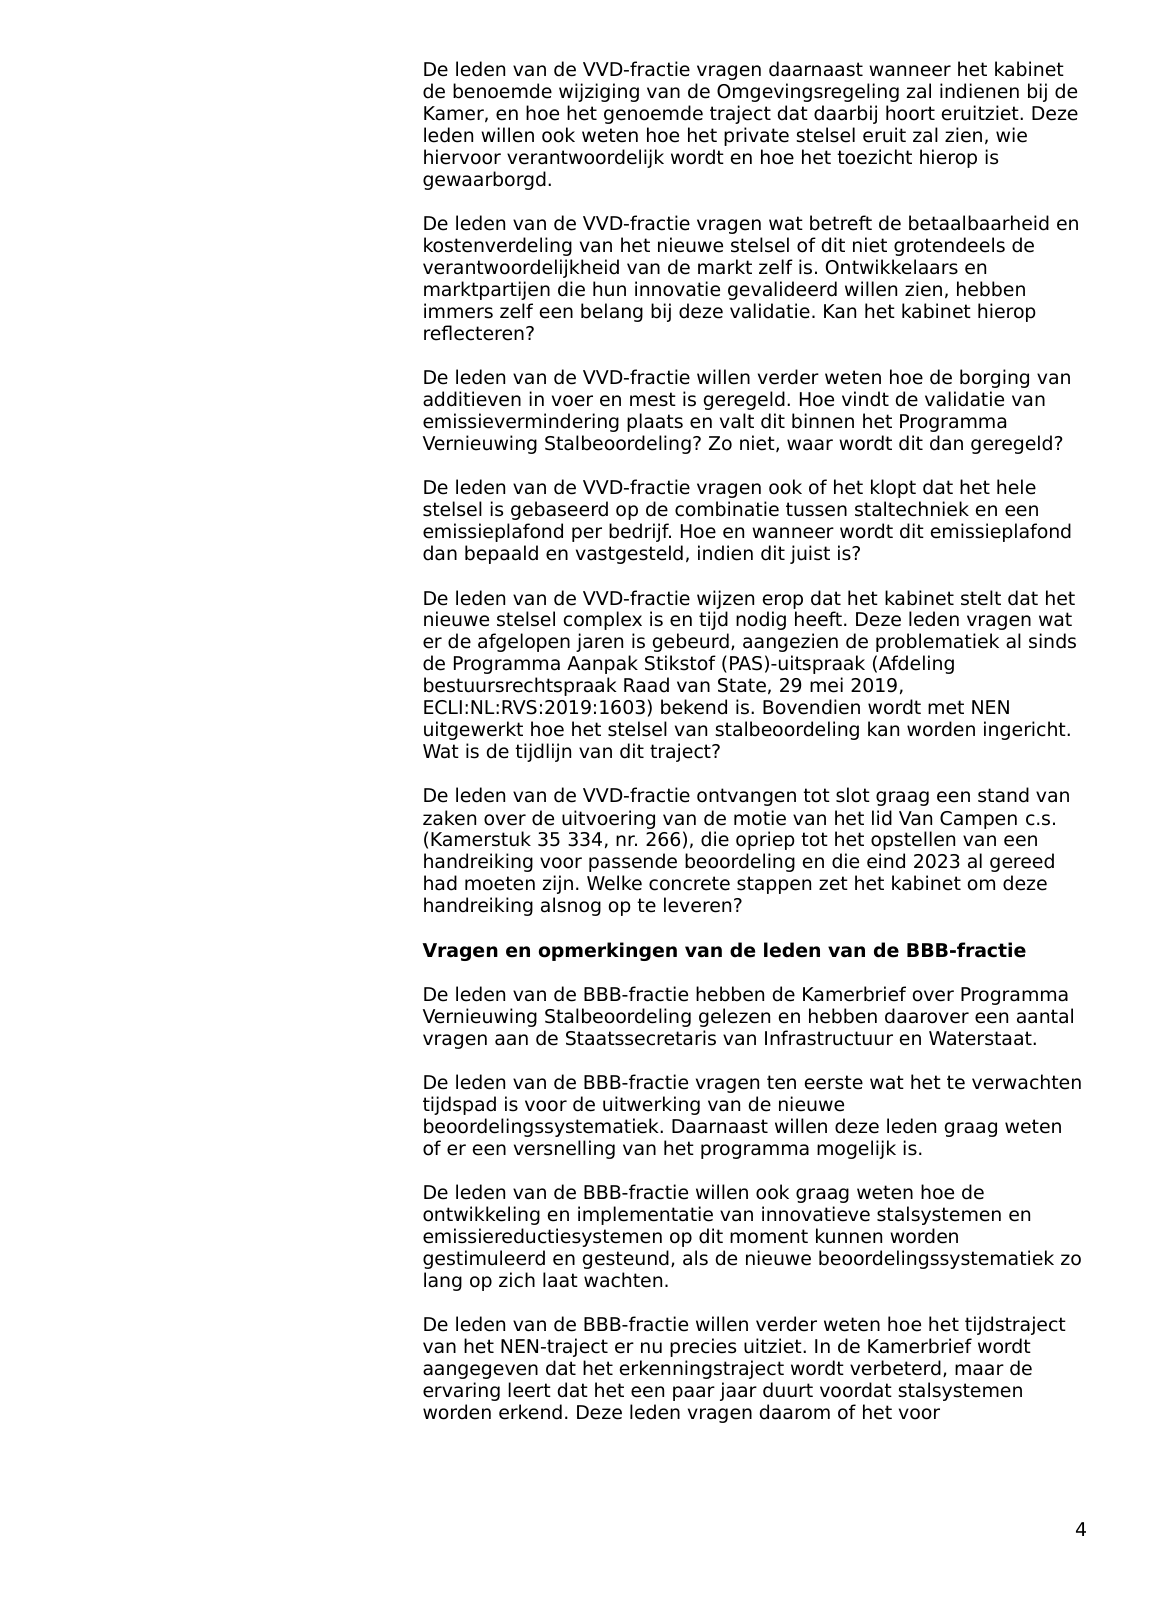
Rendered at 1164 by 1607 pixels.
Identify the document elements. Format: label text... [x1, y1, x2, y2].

text De leden van de BBB-fractie willen verder weten hoe het tijdstraject van het NEN-traject er nu precies uitziet. In de Kamerbrief wordt aangegeven dat het erkenningstraject wordt verbeterd, maar de ervaring leert dat het een paar jaar duurt voordat stalsystemen worden erkend. Deze leden vragen daarom of het voor [422, 1314, 1087, 1424]
text De leden van de VVD-fractie vragen daarnaast wanneer het kabinet de benoemde wijziging van de Omgevingsregeling zal indienen bij de Kamer, en hoe het genoemde traject dat daarbij hoort eruitziet. Deze leden willen ook weten hoe het private stelsel eruit zal zien, wie hiervoor verantwoordelijk wordt en hoe het toezicht hierop is gewaarborgd. [422, 59, 1087, 191]
text De leden van de VVD-fractie vragen ook of het klopt dat het hele stelsel is gebaseerd op de combinatie tussen staltechniek en een emissieplafond per bedrijf. Hoe en wanneer wordt dit emissieplafond dan bepaald en vastgesteld, indien dit juist is? [422, 477, 1087, 565]
text De leden van de BBB-fractie hebben de Kamerbrief over Programma Vernieuwing Stalbeoordeling gelezen en hebben daarover een aantal vragen aan de Staatssecretaris van Infrastructuur en Waterstaat. [422, 984, 1087, 1049]
text De leden van de VVD-fractie vragen wat betreft de betaalbaarheid en kostenverdeling van het nieuwe stelsel of dit niet grotendeels de verantwoordelijkheid van de markt zelf is. Ontwikkelaars en marktpartijen die hun innovatie gevalideerd willen zien, hebben immers zelf een belang bij deze validatie. Kan het kabinet hierop reflecteren? [422, 213, 1087, 345]
subtitle Vragen en opmerkingen van de leden van de BBB-fractie [422, 939, 1087, 961]
text De leden van de VVD-fractie ontvangen tot slot graag een stand van zaken over de uitvoering van de motie van het lid Van Campen c.s. (Kamerstuk 35 334, nr. 266), die opriep tot het opstellen van een handreiking voor passende beoordeling en die eind 2023 al gereed had moeten zijn. Welke concrete stappen zet het kabinet om deze handreiking alsnog op te leveren? [422, 785, 1087, 917]
text De leden van de BBB-fractie vragen ten eerste wat het te verwachten tijdspad is voor de uitwerking van de nieuwe beoordelingssystematiek. Daarnaast willen deze leden graag weten of er een versnelling van het programma mogelijk is. [422, 1072, 1087, 1160]
text De leden van de VVD-fractie wijzen erop dat het kabinet stelt dat het nieuwe stelsel complex is en tijd nodig heeft. Deze leden vragen wat er de afgelopen jaren is gebeurd, aangezien de problematiek al sinds de Programma Aanpak Stikstof (PAS)-uitspraak (Afdeling bestuursrechtspraak Raad van State, 29 mei 2019, ECLI:NL:RVS:2019:1603) bekend is. Bovendien wordt met NEN uitgewerkt hoe het stelsel van stalbeoordeling kan worden ingericht. Wat is de tijdlijn van dit traject? [422, 587, 1087, 763]
text De leden van de BBB-fractie willen ook graag weten hoe de ontwikkeling en implementatie van innovatieve stalsystemen en emissiereductiesystemen op dit moment kunnen worden gestimuleerd en gesteund, als de nieuwe beoordelingssystematiek zo lang op zich laat wachten. [422, 1182, 1087, 1292]
text De leden van de VVD-fractie willen verder weten hoe de borging van additieven in voer en mest is geregeld. Hoe vindt de validatie van emissievermindering plaats en valt dit binnen het Programma Vernieuwing Stalbeoordeling? Zo niet, waar wordt dit dan geregeld? [422, 367, 1087, 455]
